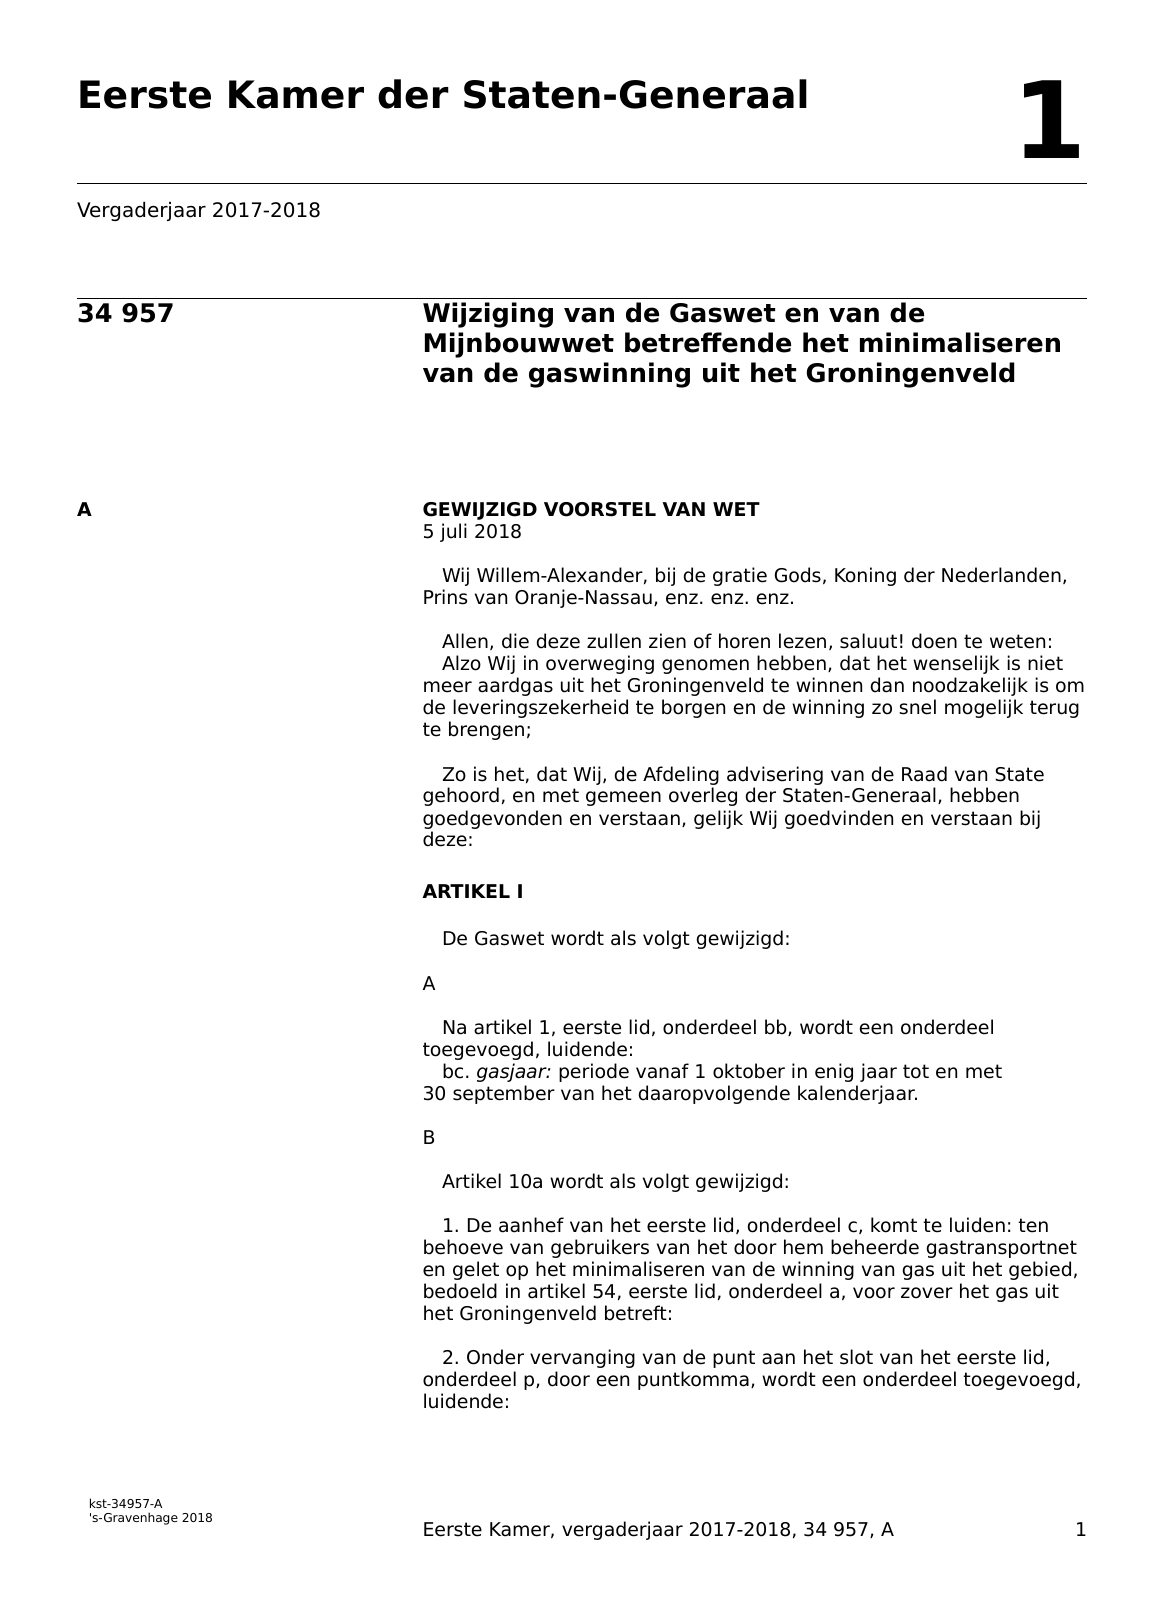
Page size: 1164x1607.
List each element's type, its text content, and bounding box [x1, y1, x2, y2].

text Artikel 10a wordt als volgt gewijzigd: [422, 1171, 1087, 1193]
table_cell Vergaderjaar 2017-2018 [77, 184, 1087, 298]
table_header Eerste Kamer der Staten-Generaal [77, 59, 886, 183]
subtitle ARTIKEL I [422, 881, 1087, 903]
text 1. De aanhef van het eerste lid, onderdeel c, komt te luiden: ten behoeve van gebruikers van het door hem beheerde gastransportnet en gelet op het minimaliseren van de winning van gas uit het gebied, bedoeld in artikel 54, eerste lid, onderdeel a, voor zover het gas uit het Groningenveld betreft: [422, 1215, 1087, 1325]
subtitle A GEWIJZIGD VOORSTEL VAN WET [77, 499, 1087, 521]
text 2. Onder vervanging van de punt aan het slot van het eerste lid, onderdeel p, door een puntkomma, wordt een onderdeel toegevoegd, luidende: [422, 1347, 1087, 1413]
text kst-34957-A [88, 1497, 323, 1511]
text 5 juli 2018 [422, 521, 1087, 543]
text Zo is het, dat Wij, de Afdeling advisering van de Raad van State gehoord, en met gemeen overleg der Staten-Generaal, hebben goedgevonden en verstaan, gelijk Wij goedvinden en verstaan bij deze: [422, 763, 1087, 851]
text Alzo Wij in overweging genomen hebben, dat het wenselijk is niet meer aardgas uit het Groningenveld te winnen dan noodzakelijk is om de leveringszekerheid te borgen en de winning zo snel mogelijk terug te brengen; [422, 653, 1087, 741]
text B [422, 1127, 1087, 1149]
text Na artikel 1, eerste lid, onderdeel bb, wordt een onderdeel toegevoegd, luidende: [422, 1017, 1087, 1061]
subtitle 34 957 Wijziging van de Gaswet en van de Mijnbouwwet betreffende het minimaliseren van de gaswinning uit het Groningenveld [77, 299, 1087, 388]
text A [422, 972, 1087, 994]
text Wij Willem-Alexander, bij de gratie Gods, Koning der Nederlanden, Prins van Oranje-Nassau, enz. enz. enz. [422, 565, 1087, 609]
text bc. gasjaar: periode vanaf 1 oktober in enig jaar tot en met 30 september van het daaropvolgende kalenderjaar. [422, 1061, 1087, 1104]
text 's-Gravenhage 2018 [88, 1511, 323, 1525]
text Allen, die deze zullen zien of horen lezen, saluut! doen te weten: [422, 631, 1087, 653]
text De Gaswet wordt als volgt gewijzigd: [422, 928, 1087, 950]
table_header 1 [886, 59, 1087, 183]
